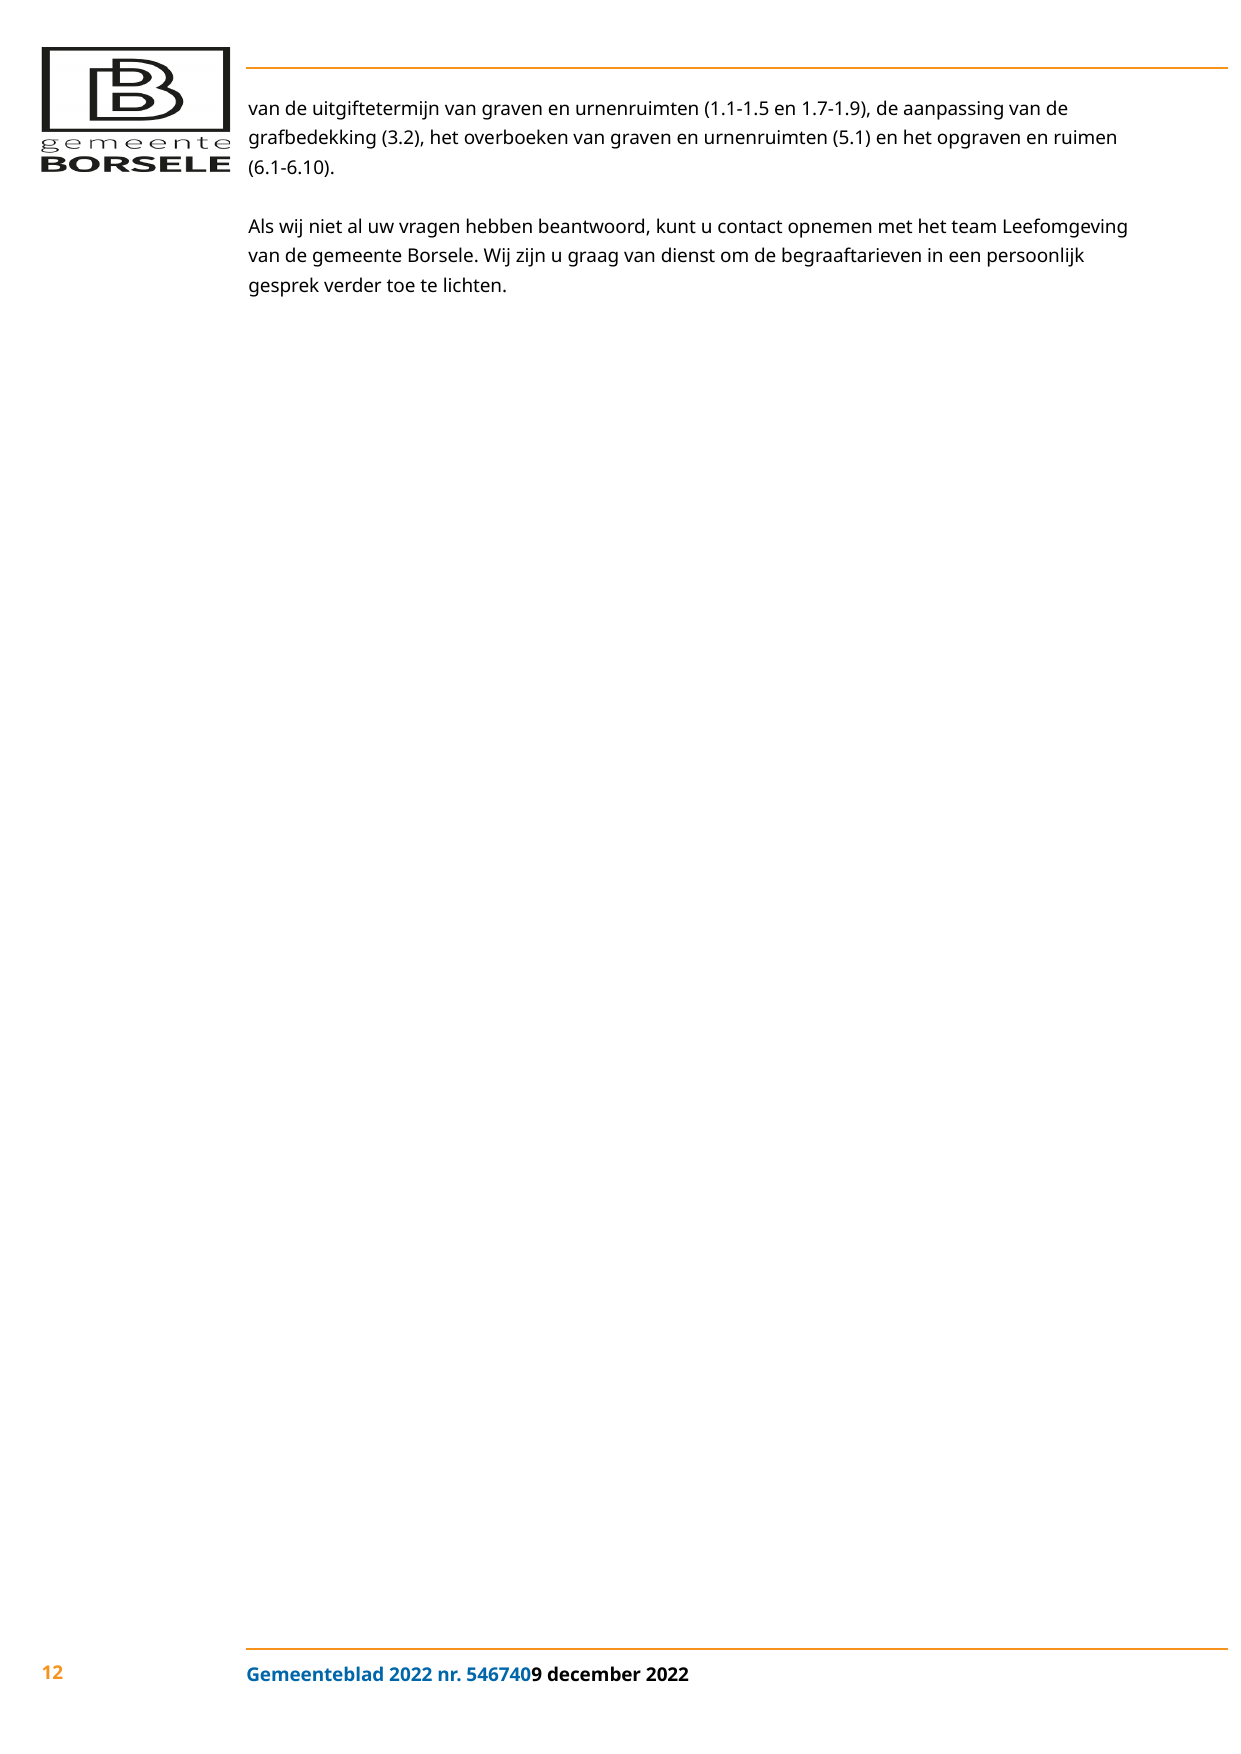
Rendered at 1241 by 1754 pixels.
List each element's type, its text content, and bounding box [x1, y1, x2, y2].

picture [41, 47, 231, 172]
text van de uitgiftetermijn van graven en urnenruimten (1.1-1.5 en 1.7-1.9), de aanpassing van de grafbedekking (3.2), het overboeken van graven en urnenruimten (5.1) en het opgraven en ruimen (6.1-6.10). [248, 95, 1152, 180]
text Als wij niet al uw vragen hebben beantwoord, kunt u contact opnemen met het team Leefomgeving van de gemeente Borsele. Wij zijn u graag van dienst om de begraaftarieven in een persoonlijk gesprek verder toe te lichten. [248, 213, 1152, 298]
